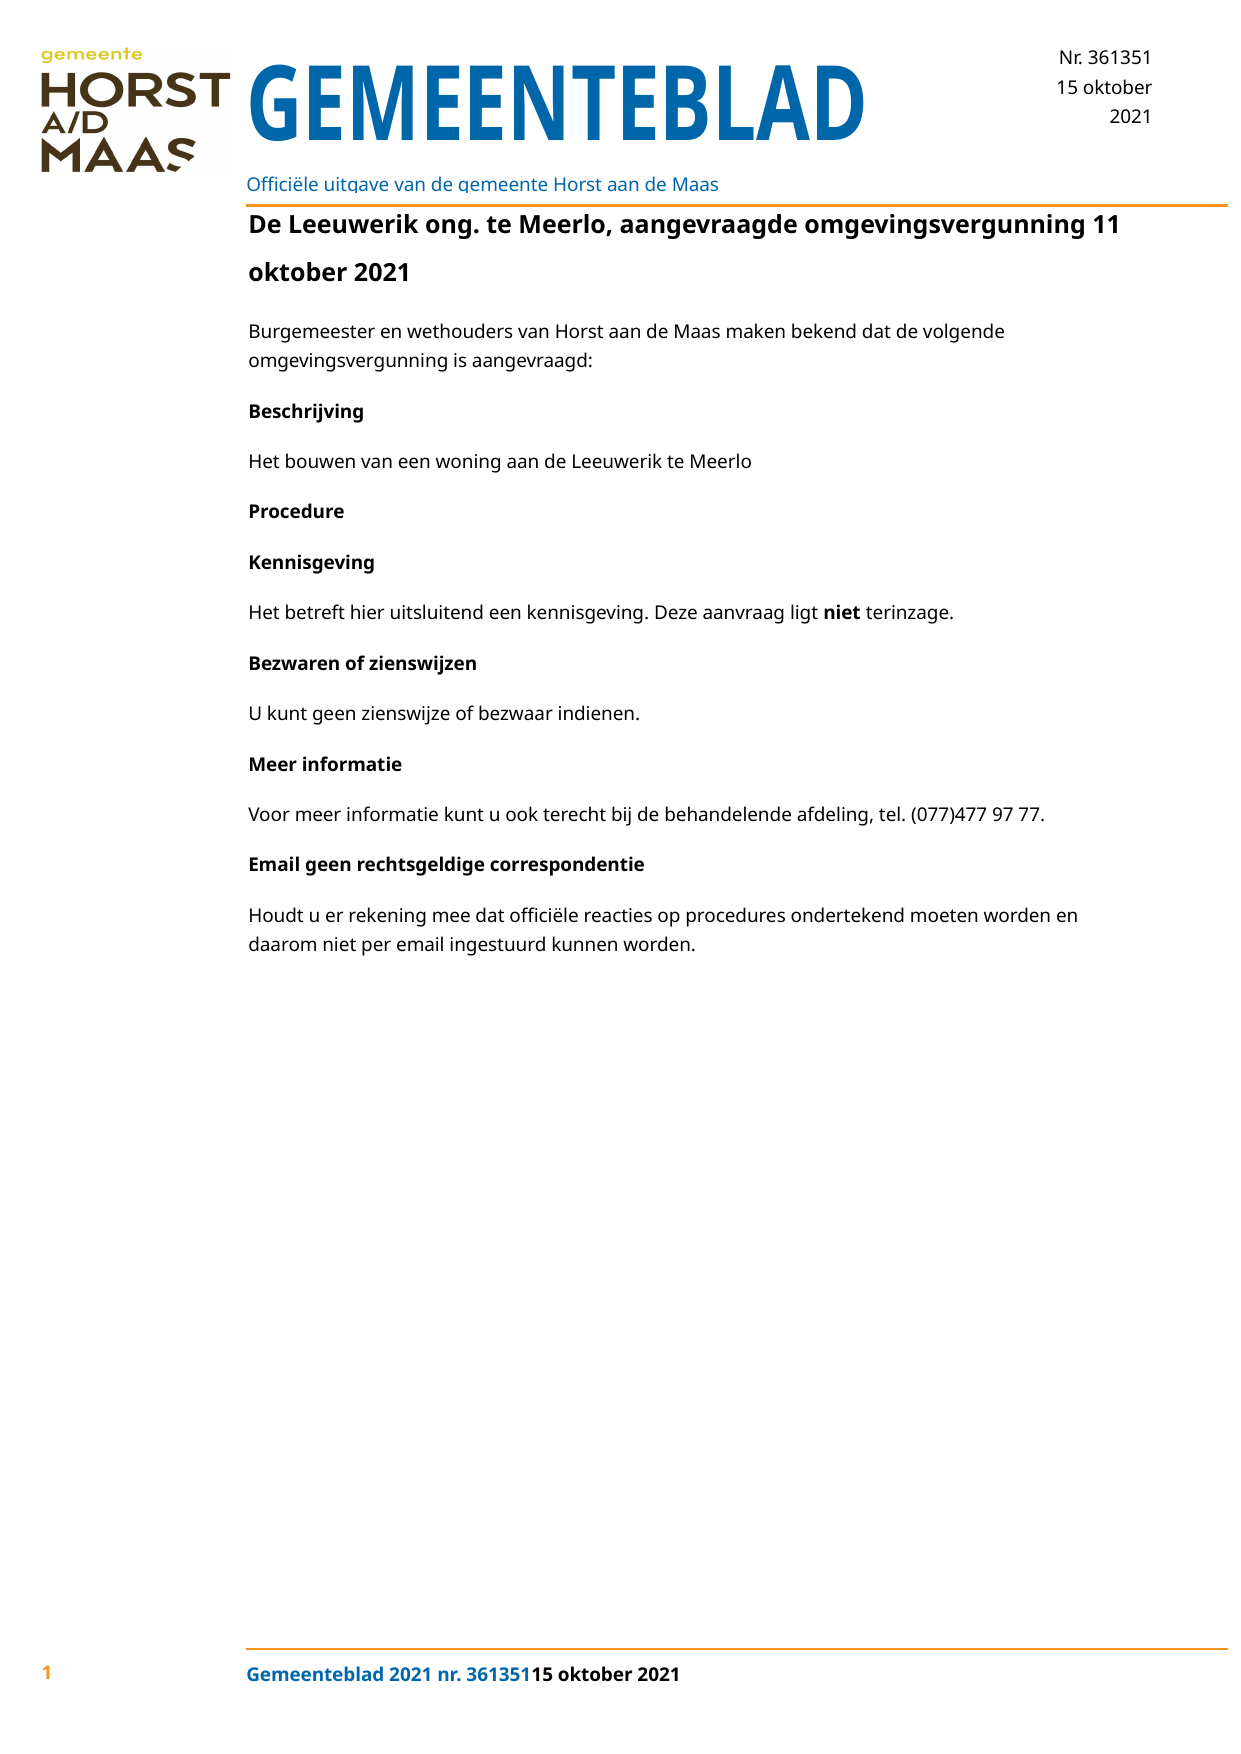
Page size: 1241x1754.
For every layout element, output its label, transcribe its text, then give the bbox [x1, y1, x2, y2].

text Houdt u er rekening mee dat officiële reacties op procedures ondertekend moeten worden en daarom niet per email ingestuurd kunnen worden. [248, 902, 1152, 957]
text U kunt geen zienswijze of bezwaar indienen. [248, 700, 1152, 726]
text Kennisgeving [248, 549, 1152, 575]
text Procedure [248, 499, 1152, 524]
text Het betreft hier uitsluitend een kennisgeving. Deze aanvraag ligt niet terinzage. [248, 599, 1152, 625]
text Bezwaren of zienswijzen [248, 650, 1152, 676]
text Voor meer informatie kunt u ook terecht bij de behandelende afdeling, tel. (077)477 97 77. [248, 801, 1152, 827]
text Meer informatie [248, 751, 1152, 777]
text Burgemeester en wethouders van Horst aan de Maas maken bekend dat de volgende omgevingsvergunning is aangevraagd: [248, 318, 1152, 373]
text Het bouwen van een woning aan de Leeuwerik te Meerlo [248, 448, 1152, 474]
text De Leeuwerik ong. te Meerlo, aangevraagde omgevingsvergunning 11 oktober 2021 [248, 207, 1152, 288]
picture [41, 47, 231, 172]
text Beschrijving [248, 398, 1152, 424]
text Email geen rechtsgeldige correspondentie [248, 852, 1152, 877]
